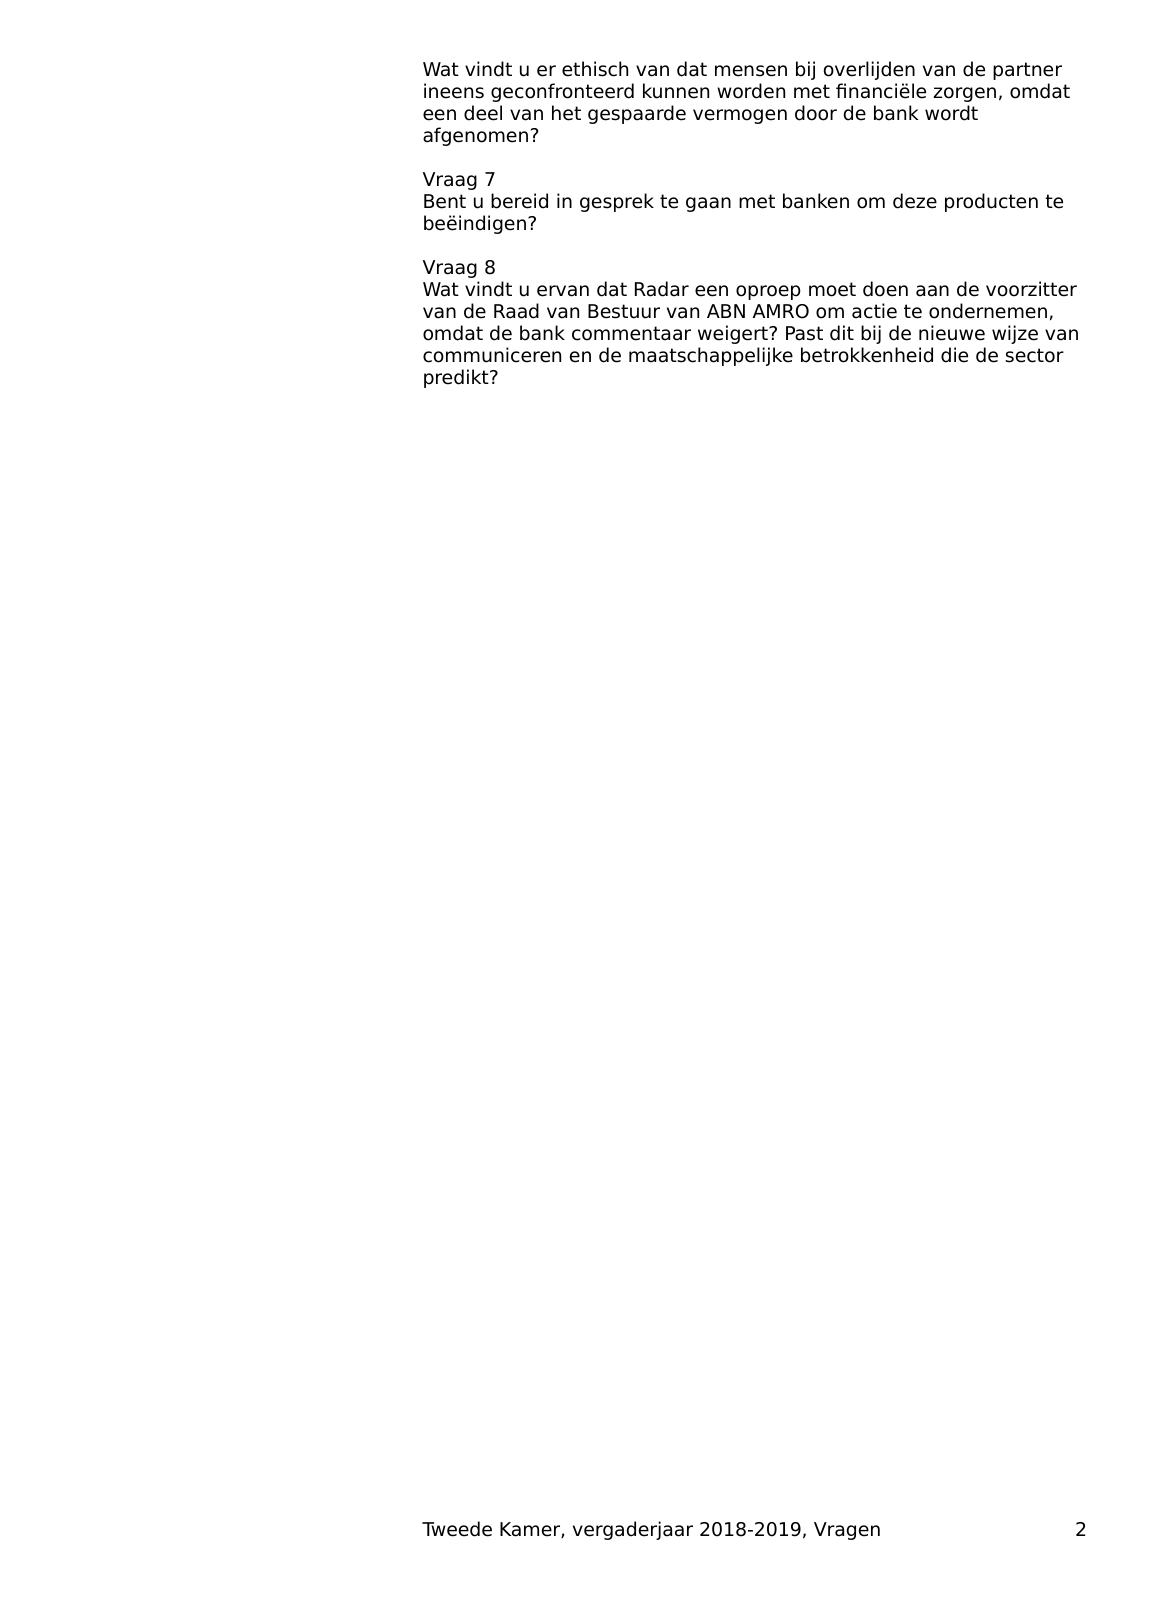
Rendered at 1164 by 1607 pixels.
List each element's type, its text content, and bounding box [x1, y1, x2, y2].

text Vraag 8 [422, 257, 1087, 279]
text Bent u bereid in gesprek te gaan met banken om deze producten te beëindigen? [422, 191, 1087, 235]
text Wat vindt u er ethisch van dat mensen bij overlijden van de partner ineens geconfronteerd kunnen worden met financiële zorgen, omdat een deel van het gespaarde vermogen door de bank wordt afgenomen? [422, 59, 1087, 147]
text Vraag 7 [422, 169, 1087, 191]
text Wat vindt u ervan dat Radar een oproep moet doen aan de voorzitter van de Raad van Bestuur van ABN AMRO om actie te ondernemen, omdat de bank commentaar weigert? Past dit bij de nieuwe wijze van communiceren en de maatschappelijke betrokkenheid die de sector predikt? [422, 279, 1087, 389]
